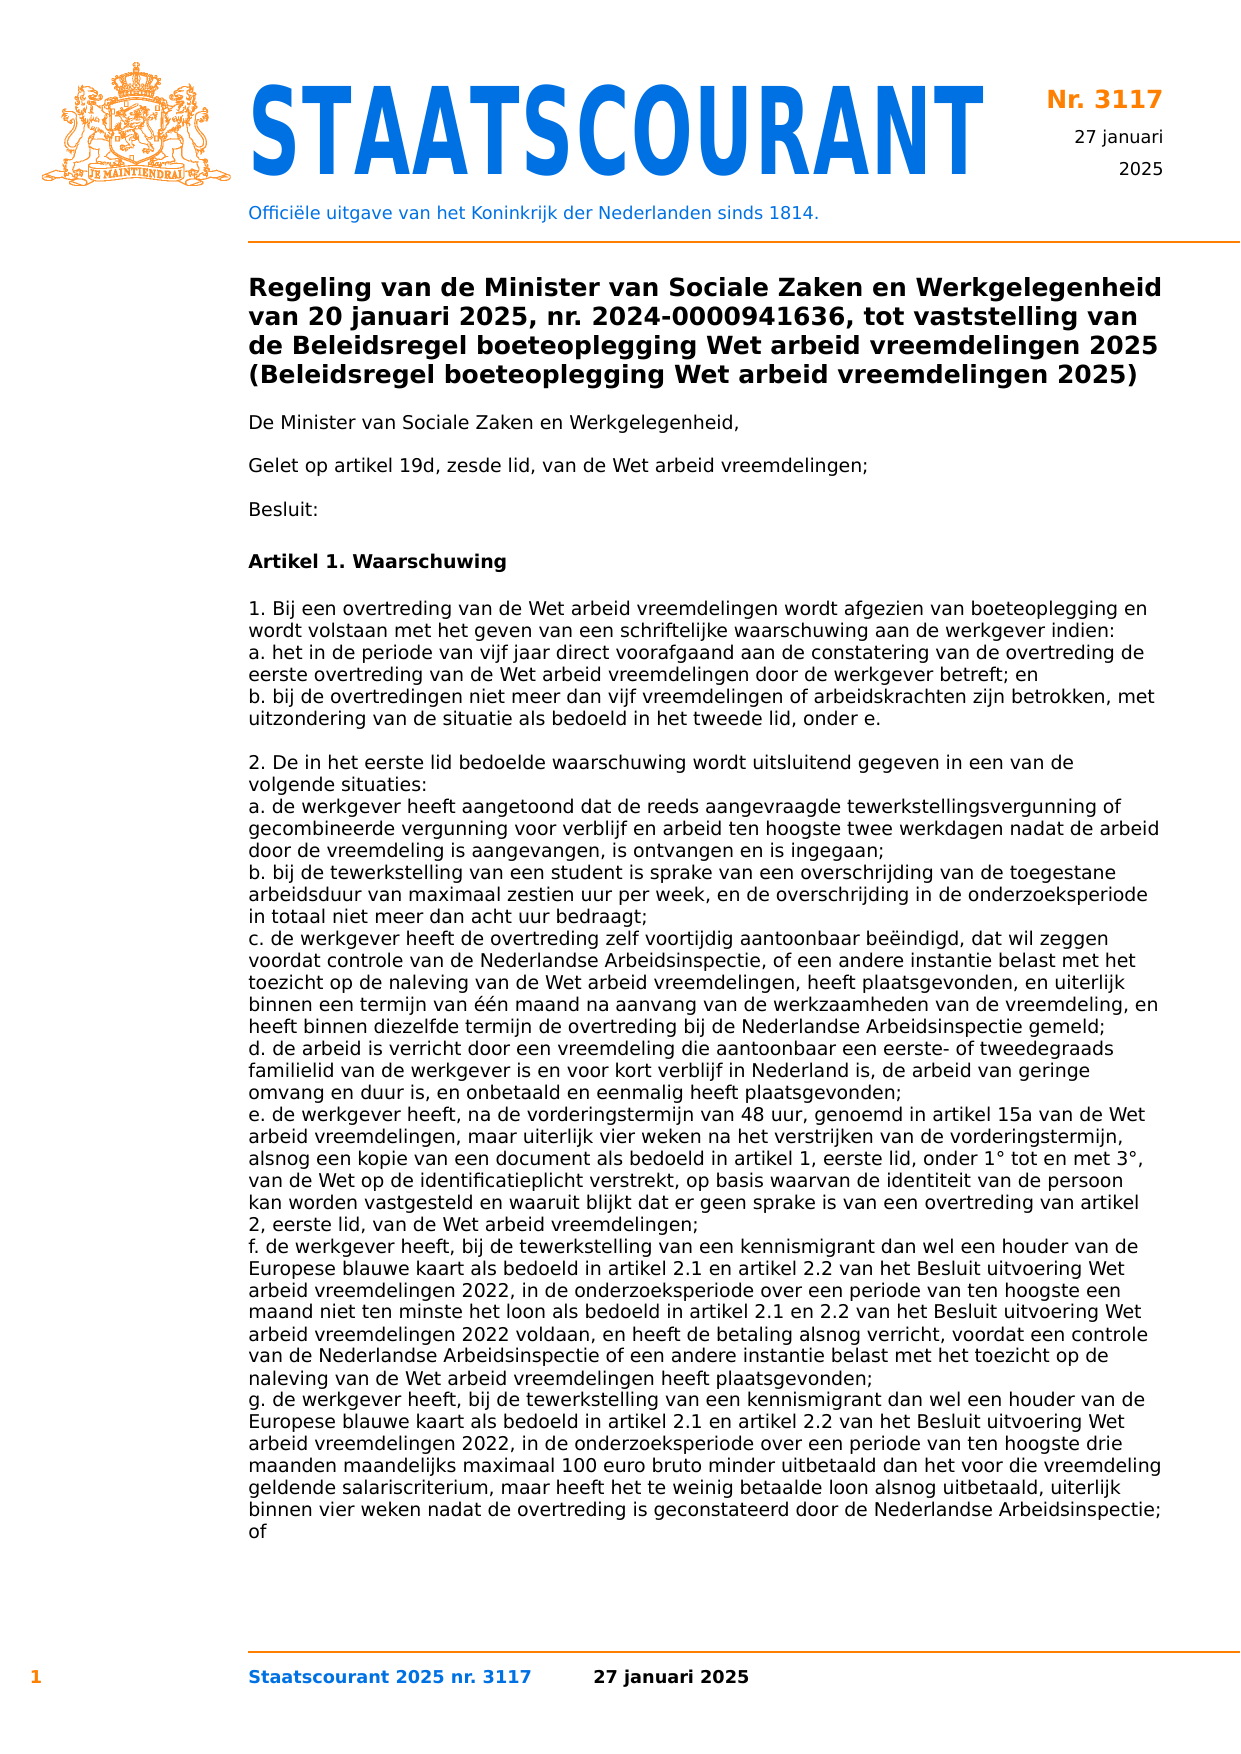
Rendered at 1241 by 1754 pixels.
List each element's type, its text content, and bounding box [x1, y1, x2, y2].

text d. de arbeid is verricht door een vreemdeling die aantoonbaar een eerste- of tweedegraads familielid van de werkgever is en voor kort verblijf in Nederland is, de arbeid van geringe omvang en duur is, en onbetaald en eenmalig heeft plaatsgevonden; [248, 1038, 1163, 1104]
text b. bij de overtredingen niet meer dan vijf vreemdelingen of arbeidskrachten zijn betrokken, met uitzondering van de situatie als bedoeld in het tweede lid, onder e. [248, 686, 1163, 730]
text Besluit: [248, 499, 1163, 521]
text c. de werkgever heeft de overtreding zelf voortijdig aantoonbaar beëindigd, dat wil zeggen voordat controle van de Nederlandse Arbeidsinspectie, of een andere instantie belast met het toezicht op de naleving van de Wet arbeid vreemdelingen, heeft plaatsgevonden, en uiterlijk binnen een termijn van één maand na aanvang van de werkzaamheden van de vreemdeling, en heeft binnen diezelfde termijn de overtreding bij de Nederlandse Arbeidsinspectie gemeld; [248, 928, 1163, 1038]
picture [41, 62, 231, 186]
text e. de werkgever heeft, na de vorderingstermijn van 48 uur, genoemd in artikel 15a van de Wet arbeid vreemdelingen, maar uiterlijk vier weken na het verstrijken van de vorderingstermijn, alsnog een kopie van een document als bedoeld in artikel 1, eerste lid, onder 1° tot en met 3°, van de Wet op de identificatieplicht verstrekt, op basis waarvan de identiteit van de persoon kan worden vastgesteld en waaruit blijkt dat er geen sprake is van een overtreding van artikel 2, eerste lid, van de Wet arbeid vreemdelingen; [248, 1104, 1163, 1236]
table_cell Officiële uitgave van het Koninkrijk der Nederlanden sinds 1814. [248, 203, 1240, 241]
text b. bij de tewerkstelling van een student is sprake van een overschrijding van de toegestane arbeidsduur van maximaal zestien uur per week, en de overschrijding in de onderzoeksperiode in totaal niet meer dan acht uur bedraagt; [248, 862, 1163, 928]
text a. de werkgever heeft aangetoond dat de reeds aangevraagde tewerkstellingsvergunning of gecombineerde vergunning voor verblijf en arbeid ten hoogste twee werkdagen nadat de arbeid door de vreemdeling is aangevangen, is ontvangen en is ingegaan; [248, 796, 1163, 862]
table_header [25, 62, 248, 241]
subtitle Regeling van de Minister van Sociale Zaken en Werkgelegenheid van 20 januari 2025, nr. 2024-0000941636, tot vaststelling van de Beleidsregel boeteoplegging Wet arbeid vreemdelingen 2025 (Beleidsregel boeteoplegging Wet arbeid vreemdelingen 2025) [248, 273, 1163, 390]
text 2. De in het eerste lid bedoelde waarschuwing wordt uitsluitend gegeven in een van de volgende situaties: [248, 752, 1163, 796]
table_cell 27 januari [998, 121, 1240, 153]
text De Minister van Sociale Zaken en Werkgelegenheid, [248, 412, 1163, 433]
table_cell 2025 [998, 153, 1240, 203]
table_header Nr. 3117 [998, 62, 1240, 121]
text g. de werkgever heeft, bij de tewerkstelling van een kennismigrant dan wel een houder van de Europese blauwe kaart als bedoeld in artikel 2.1 en artikel 2.2 van het Besluit uitvoering Wet arbeid vreemdelingen 2022, in de onderzoeksperiode over een periode van ten hoogste drie maanden maandelijks maximaal 100 euro bruto minder uitbetaald dan het voor die vreemdeling geldende salariscriterium, maar heeft het te weinig betaalde loon alsnog uitbetaald, uiterlijk binnen vier weken nadat de overtreding is geconstateerd door de Nederlandse Arbeidsinspectie; of [248, 1389, 1163, 1543]
text 1. Bij een overtreding van de Wet arbeid vreemdelingen wordt afgezien van boeteoplegging en wordt volstaan met het geven van een schriftelijke waarschuwing aan de werkgever indien: [248, 598, 1163, 642]
text Gelet op artikel 19d, zesde lid, van de Wet arbeid vreemdelingen; [248, 455, 1163, 477]
subtitle Artikel 1. Waarschuwing [248, 551, 1163, 573]
table_header STAATSCOURANT [248, 62, 998, 203]
text f. de werkgever heeft, bij de tewerkstelling van een kennismigrant dan wel een houder van de Europese blauwe kaart als bedoeld in artikel 2.1 en artikel 2.2 van het Besluit uitvoering Wet arbeid vreemdelingen 2022, in de onderzoeksperiode over een periode van ten hoogste een maand niet ten minste het loon als bedoeld in artikel 2.1 en 2.2 van het Besluit uitvoering Wet arbeid vreemdelingen 2022 voldaan, en heeft de betaling alsnog verricht, voordat een controle van de Nederlandse Arbeidsinspectie of een andere instantie belast met het toezicht op de naleving van de Wet arbeid vreemdelingen heeft plaatsgevonden; [248, 1236, 1163, 1389]
text a. het in de periode van vijf jaar direct voorafgaand aan de constatering van de overtreding de eerste overtreding van de Wet arbeid vreemdelingen door de werkgever betreft; en [248, 642, 1163, 686]
